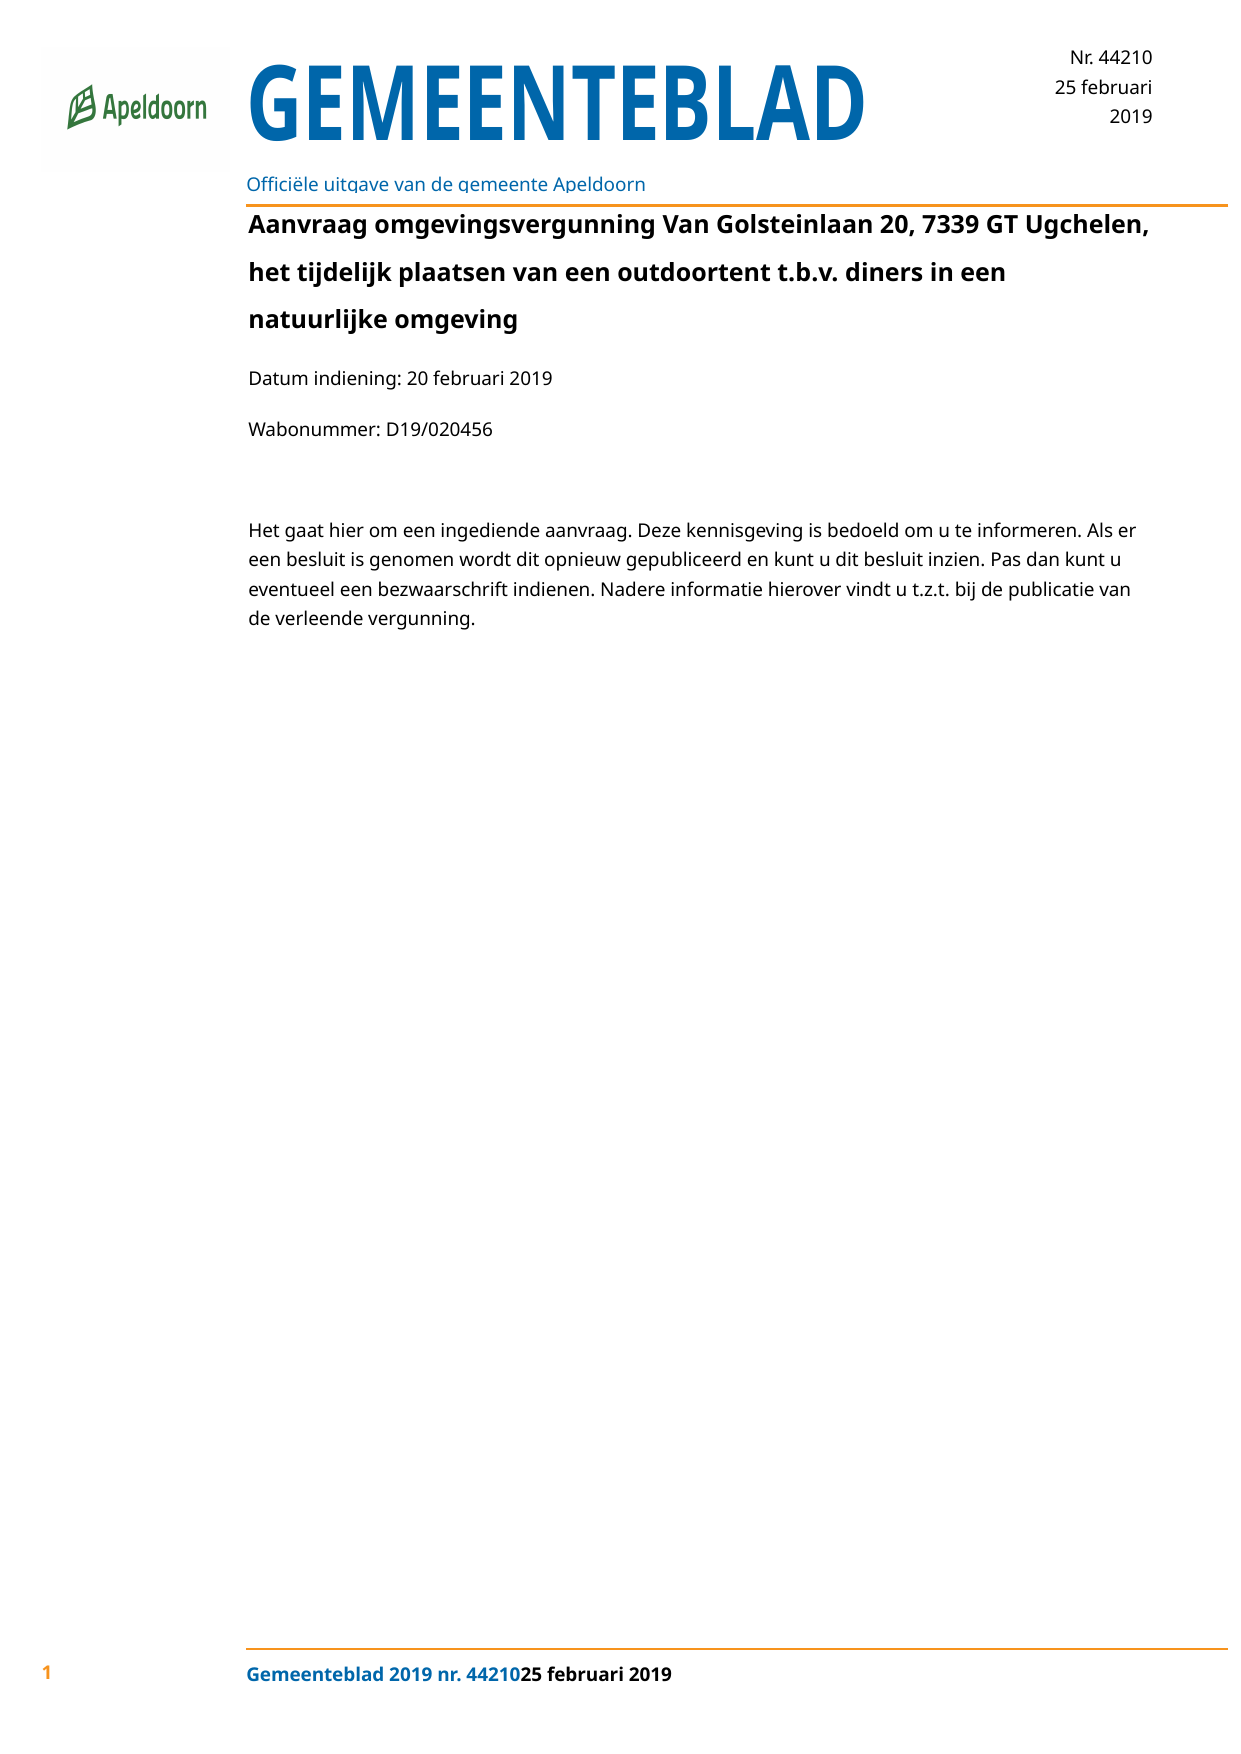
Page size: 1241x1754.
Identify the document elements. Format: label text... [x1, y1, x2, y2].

text Datum indiening: 20 februari 2019 [248, 366, 1152, 391]
text Wabonummer: D19/020456 [248, 416, 1152, 442]
text Het gaat hier om een ingediende aanvraag. Deze kennisgeving is bedoeld om u te informeren. Als er een besluit is genomen wordt dit opnieuw gepubliceerd en kunt u dit besluit inzien. Pas dan kunt u eventueel een bezwaarschrift indienen. Nadere informatie hierover vindt u t.z.t. bij de publicatie van de verleende vergunning. [248, 517, 1152, 631]
picture [41, 47, 231, 172]
text Aanvraag omgevingsvergunning Van Golsteinlaan 20, 7339 GT Ugchelen, het tijdelijk plaatsen van een outdoortent t.b.v. diners in een natuurlijke omgeving [248, 207, 1152, 336]
